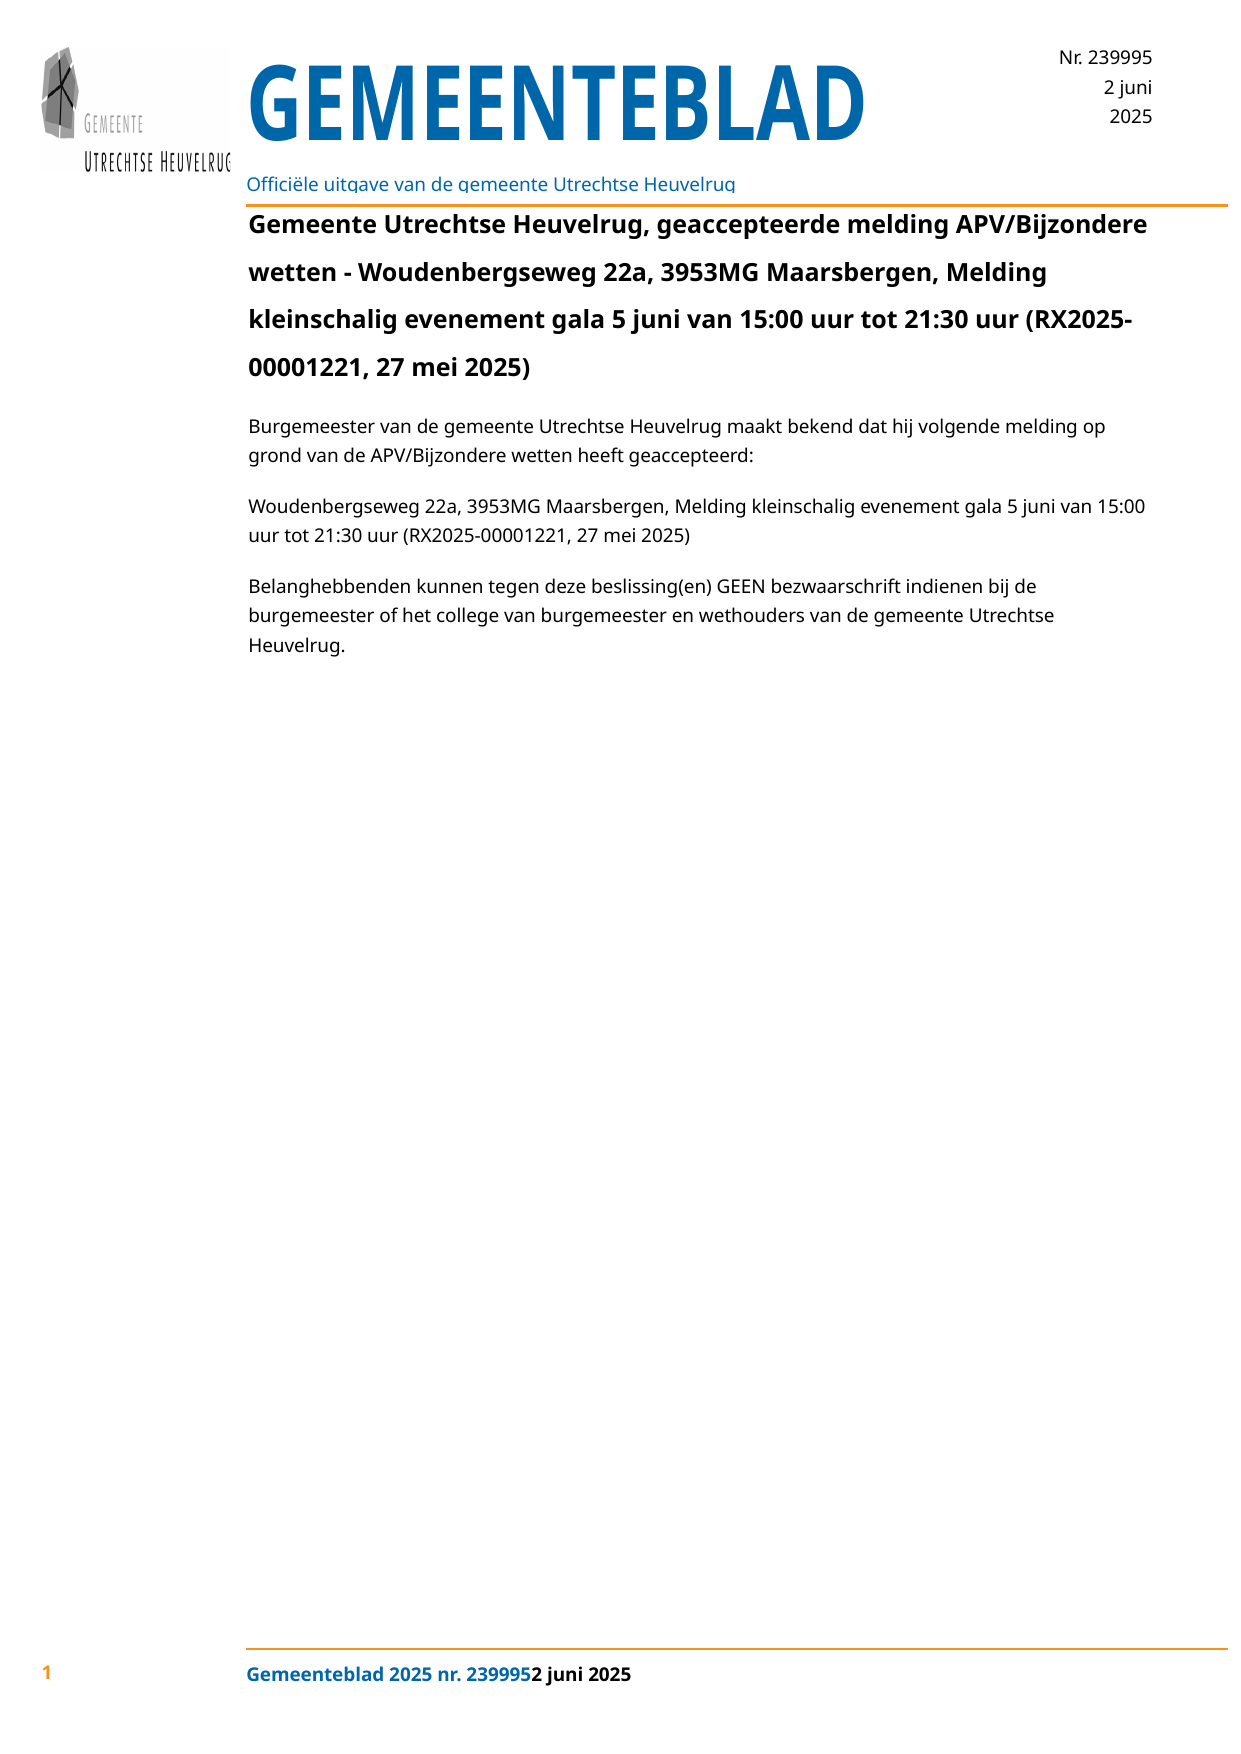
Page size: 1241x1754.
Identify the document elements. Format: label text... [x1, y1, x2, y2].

text Belanghebbenden kunnen tegen deze beslissing(en) GEEN bezwaarschrift indienen bij de burgemeester of het college van burgemeester en wethouders van de gemeente Utrechtse Heuvelrug. [248, 573, 1152, 658]
text Gemeente Utrechtse Heuvelrug, geaccepteerde melding APV/Bijzondere wetten - Woudenbergseweg 22a, 3953MG Maarsbergen, Melding kleinschalig evenement gala 5 juni van 15:00 uur tot 21:30 uur (RX2025-00001221, 27 mei 2025) [248, 207, 1152, 384]
text Burgemeester van de gemeente Utrechtse Heuvelrug maakt bekend dat hij volgende melding op grond van de APV/Bijzondere wetten heeft geaccepteerd: [248, 413, 1152, 468]
text Woudenbergseweg 22a, 3953MG Maarsbergen, Melding kleinschalig evenement gala 5 juni van 15:00 uur tot 21:30 uur (RX2025-00001221, 27 mei 2025) [248, 493, 1152, 548]
picture [41, 47, 231, 172]
